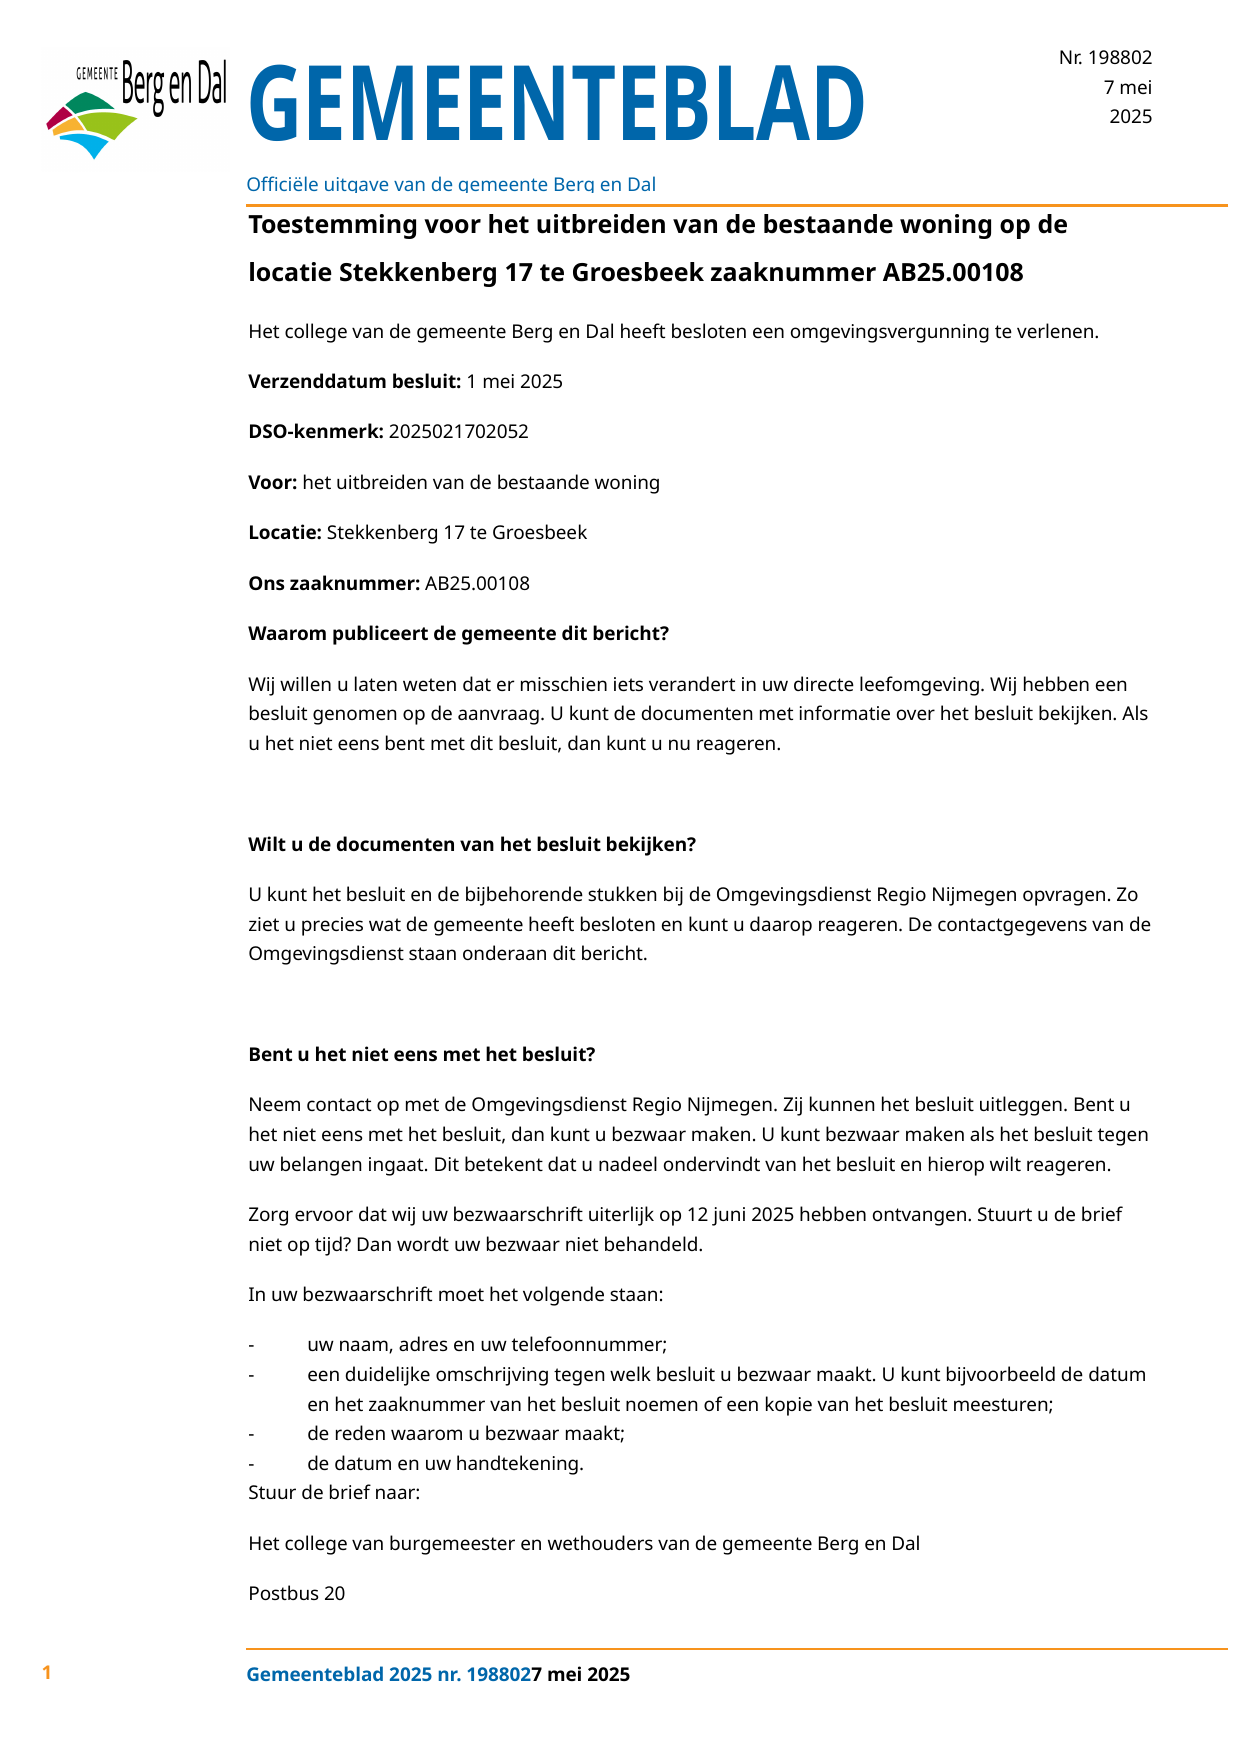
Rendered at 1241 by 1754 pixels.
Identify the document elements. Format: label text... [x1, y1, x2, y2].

list uw naam, adres en uw telefoonnummer; [248, 1332, 1152, 1357]
text DSO-kenmerk: 2025021702052 [248, 419, 1152, 444]
list de datum en uw handtekening. [248, 1450, 1152, 1476]
list een duidelijke omschrijving tegen welk besluit u bezwaar maakt. U kunt bijvoorbeeld de datum en het zaaknummer van het besluit noemen of een kopie van het besluit meesturen; [248, 1361, 1152, 1417]
text Wij willen u laten weten dat er misschien iets verandert in uw directe leefomgeving. Wij hebben een besluit genomen op de aanvraag. U kunt de documenten met informatie over het besluit bekijken. Als u het niet eens bent met dit besluit, dan kunt u nu reageren. [248, 671, 1152, 756]
text In uw bezwaarschrift moet het volgende staan: [248, 1281, 1152, 1307]
text Wilt u de documenten van het besluit bekijken? [248, 831, 1152, 857]
list de reden waarom u bezwaar maakt; [248, 1420, 1152, 1446]
text Verzenddatum besluit: 1 mei 2025 [248, 368, 1152, 394]
text Zorg ervoor dat wij uw bezwaarschrift uiterlijk op 12 juni 2025 hebben ontvangen. Stuurt u de brief niet op tijd? Dan wordt uw bezwaar niet behandeld. [248, 1201, 1152, 1257]
text Voor: het uitbreiden van de bestaande woning [248, 469, 1152, 495]
text Toestemming voor het uitbreiden van de bestaande woning op de locatie Stekkenberg 17 te Groesbeek zaaknummer AB25.00108 [248, 207, 1152, 288]
text Postbus 20 [248, 1580, 1152, 1606]
text Het college van de gemeente Berg en Dal heeft besloten een omgevingsvergunning te verlenen. [248, 318, 1152, 344]
text Neem contact op met de Omgevingsdienst Regio Nijmegen. Zij kunnen het besluit uitleggen. Bent u het niet eens met het besluit, dan kunt u bezwaar maken. U kunt bezwaar maken als het besluit tegen uw belangen ingaat. Dit betekent dat u nadeel ondervindt van het besluit en hierop wilt reageren. [248, 1092, 1152, 1177]
text Waarom publiceert de gemeente dit bericht? [248, 620, 1152, 646]
text Het college van burgemeester en wethouders van de gemeente Berg en Dal [248, 1530, 1152, 1556]
text Locatie: Stekkenberg 17 te Groesbeek [248, 519, 1152, 545]
text Bent u het niet eens met het besluit? [248, 1041, 1152, 1067]
text Ons zaaknummer: AB25.00108 [248, 570, 1152, 596]
picture [41, 47, 231, 172]
text Stuur de brief naar: [248, 1479, 1152, 1505]
text U kunt het besluit en de bijbehorende stukken bij de Omgevingsdienst Regio Nijmegen opvragen. Zo ziet u precies wat de gemeente heeft besloten en kunt u daarop reageren. De contactgegevens van de Omgevingsdienst staan onderaan dit bericht. [248, 881, 1152, 966]
